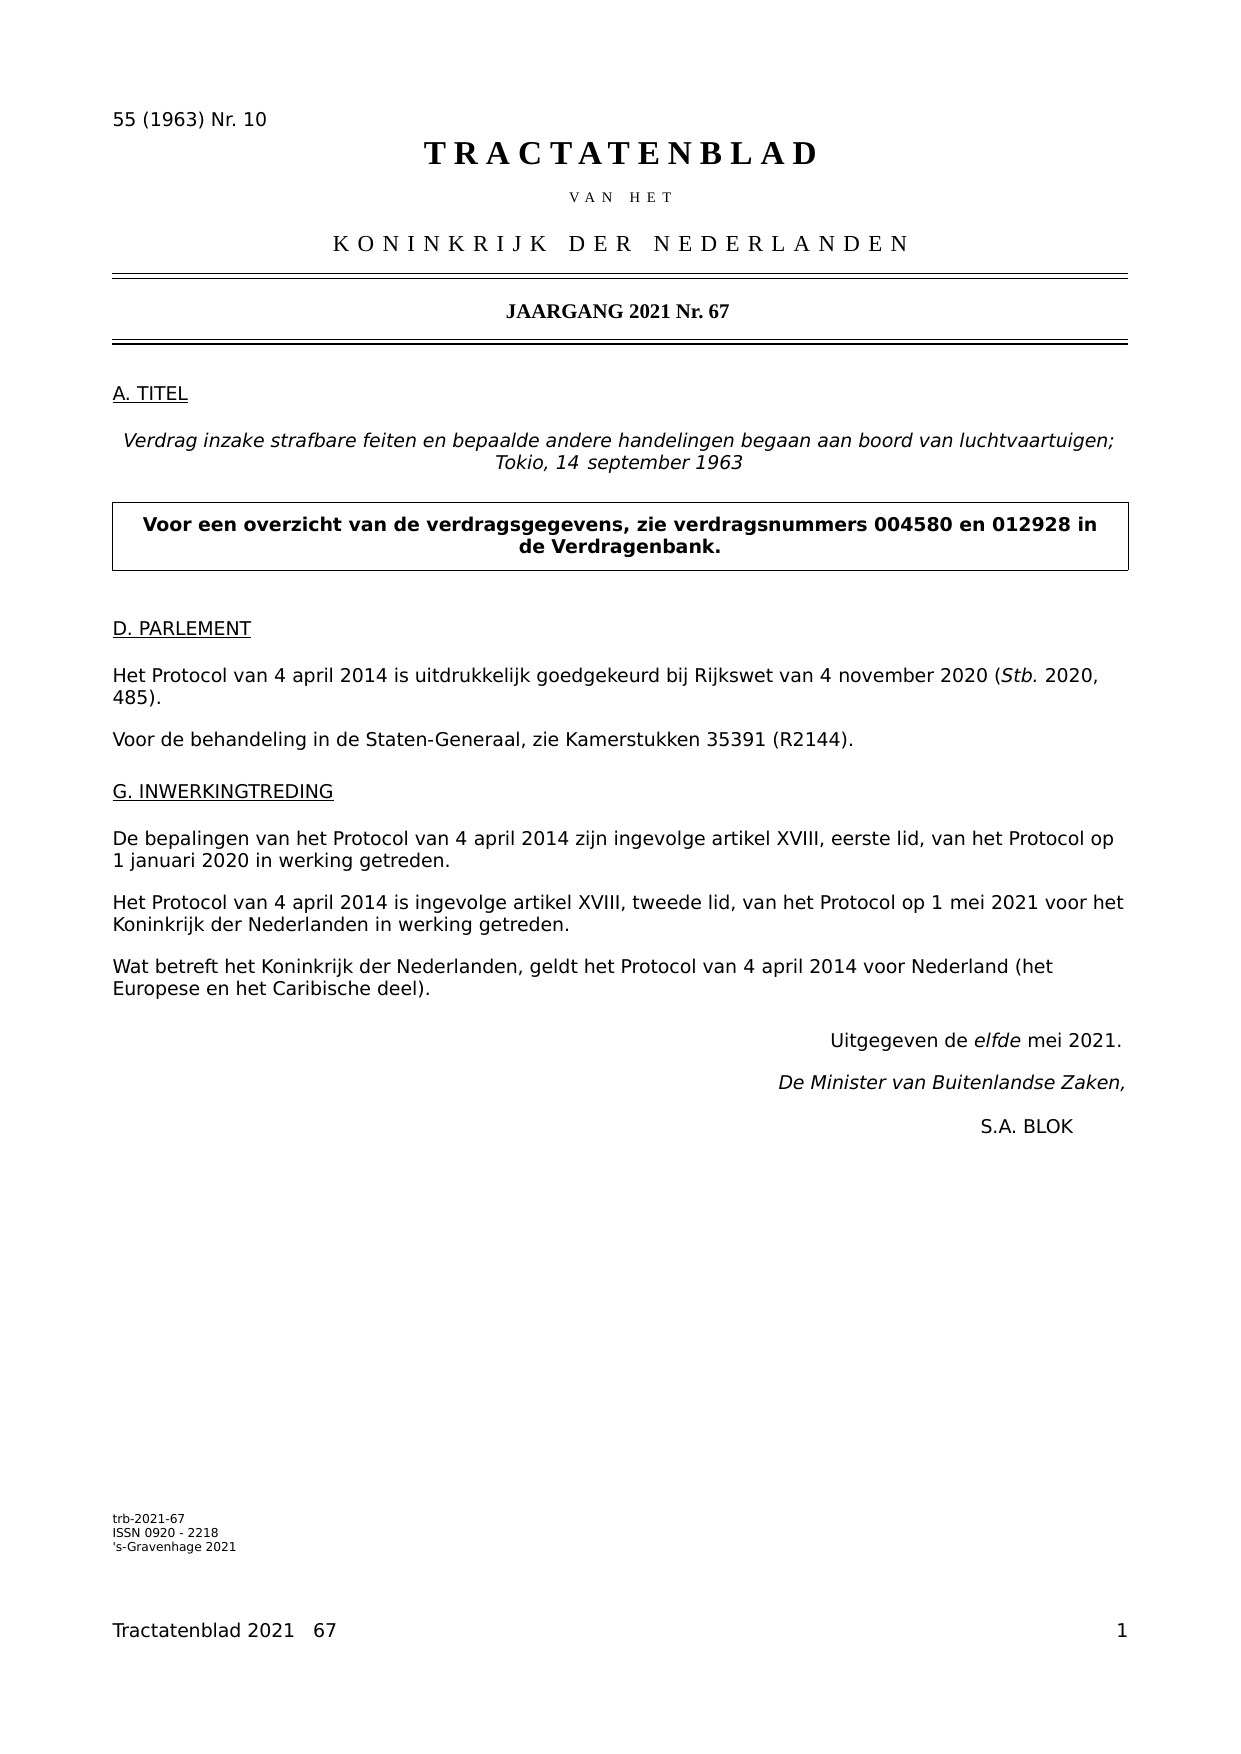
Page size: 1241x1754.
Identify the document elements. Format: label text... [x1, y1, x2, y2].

text VAN HET [112, 189, 1128, 206]
text De bepalingen van het Protocol van 4 april 2014 zijn ingevolge artikel XVIII, eerste lid, van het Protocol op 1 januari 2020 in werking getreden. [112, 828, 1128, 872]
subtitle A. TITEL [112, 383, 1128, 405]
text trb-2021-67 [112, 1512, 346, 1526]
text Tokio, 14 september 1963 [112, 452, 1128, 474]
text TRACTATENBLAD [112, 133, 1128, 172]
text KONINKRIJK DER NEDERLANDEN [112, 229, 1128, 256]
text Wat betreft het Koninkrijk der Nederlanden, geldt het Protocol van 4 april 2014 voor Nederland (het Europese en het Caribische deel). [112, 956, 1128, 1000]
subtitle G. INWERKINGTREDING [112, 781, 1128, 803]
text JAARGANG 2021 Nr. 67 [112, 299, 1128, 323]
text 55 (1963) Nr. 10 [112, 109, 1128, 131]
text ISSN 0920 - 2218 [112, 1526, 346, 1540]
text Het Protocol van 4 april 2014 is ingevolge artikel XVIII, tweede lid, van het Protocol op 1 mei 2021 voor het Koninkrijk der Nederlanden in werking getreden. [112, 892, 1128, 936]
text 's-Gravenhage 2021 [112, 1540, 346, 1554]
text Het Protocol van 4 april 2014 is uitdrukkelijk goedgekeurd bij Rijkswet van 4 november 2020 (Stb. 2020, 485). [112, 665, 1128, 709]
text De Minister van Buitenlandse Zaken, S.A. BLOK [112, 1072, 1128, 1138]
text Verdrag inzake strafbare feiten en bepaalde andere handelingen begaan aan boord van luchtvaartuigen; [112, 430, 1128, 452]
subtitle D. PARLEMENT [112, 618, 1128, 640]
text Voor de behandeling in de Staten-Generaal, zie Kamerstukken 35391 (R2144). [112, 729, 1128, 751]
text Uitgegeven de elfde mei 2021. [112, 1030, 1128, 1052]
